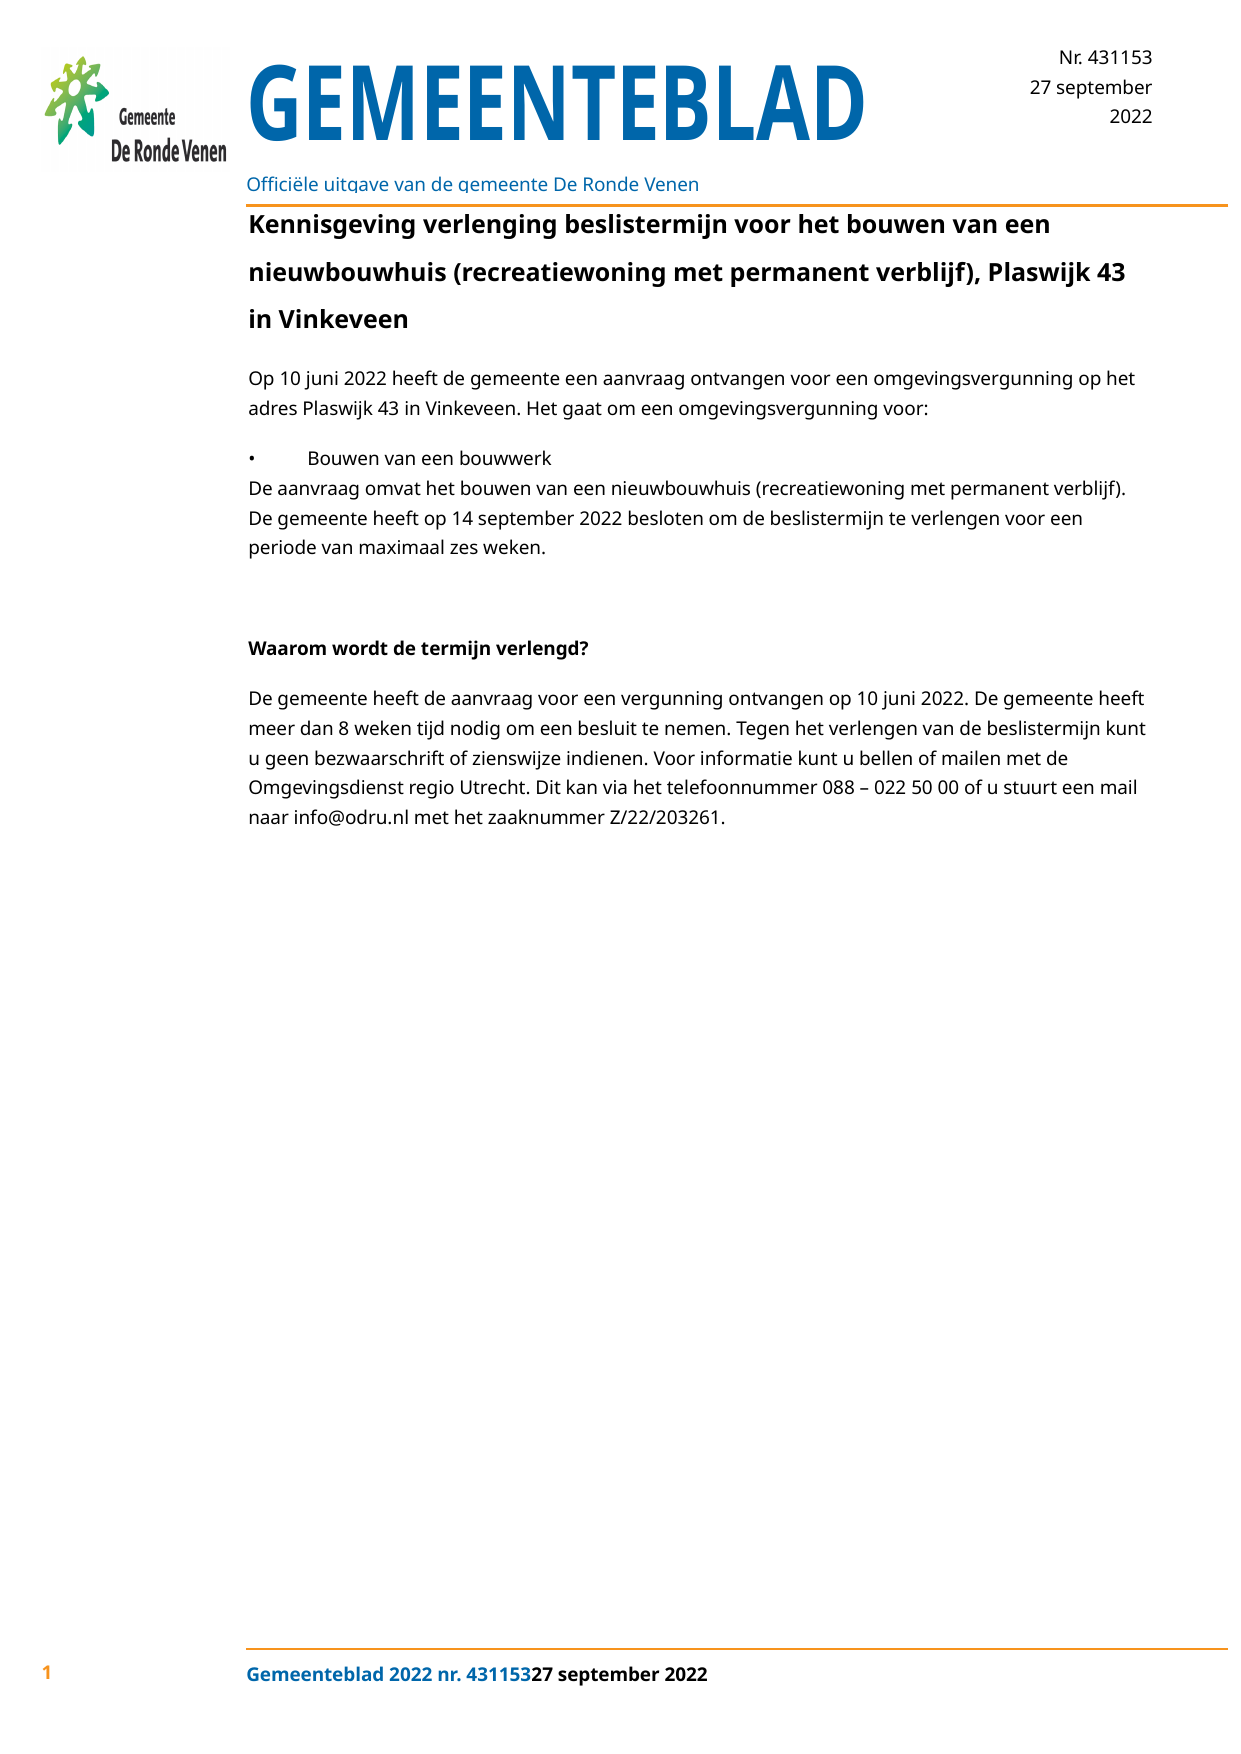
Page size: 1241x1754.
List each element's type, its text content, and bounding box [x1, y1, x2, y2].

list Bouwen van een bouwwerk [248, 446, 1152, 471]
picture [41, 47, 231, 172]
text Op 10 juni 2022 heeft de gemeente een aanvraag ontvangen voor een omgevingsvergunning op het adres Plaswijk 43 in Vinkeveen. Het gaat om een omgevingsvergunning voor: [248, 366, 1152, 421]
text De aanvraag omvat het bouwen van een nieuwbouwhuis (recreatiewoning met permanent verblijf). De gemeente heeft op 14 september 2022 besloten om de beslistermijn te verlengen voor een periode van maximaal zes weken. [248, 475, 1152, 560]
text De gemeente heeft de aanvraag voor een vergunning ontvangen op 10 juni 2022. De gemeente heeft meer dan 8 weken tijd nodig om een besluit te nemen. Tegen het verlengen van de beslistermijn kunt u geen bezwaarschrift of zienswijze indienen. Voor informatie kunt u bellen of mailen met de Omgevingsdienst regio Utrecht. Dit kan via het telefoonnummer 088 – 022 50 00 of u stuurt een mail naar info@odru.nl met het zaaknummer Z/22/203261. [248, 686, 1152, 829]
text Kennisgeving verlenging beslistermijn voor het bouwen van een nieuwbouwhuis (recreatiewoning met permanent verblijf), Plaswijk 43 in Vinkeveen [248, 207, 1152, 336]
text Waarom wordt de termijn verlengd? [248, 635, 1152, 661]
